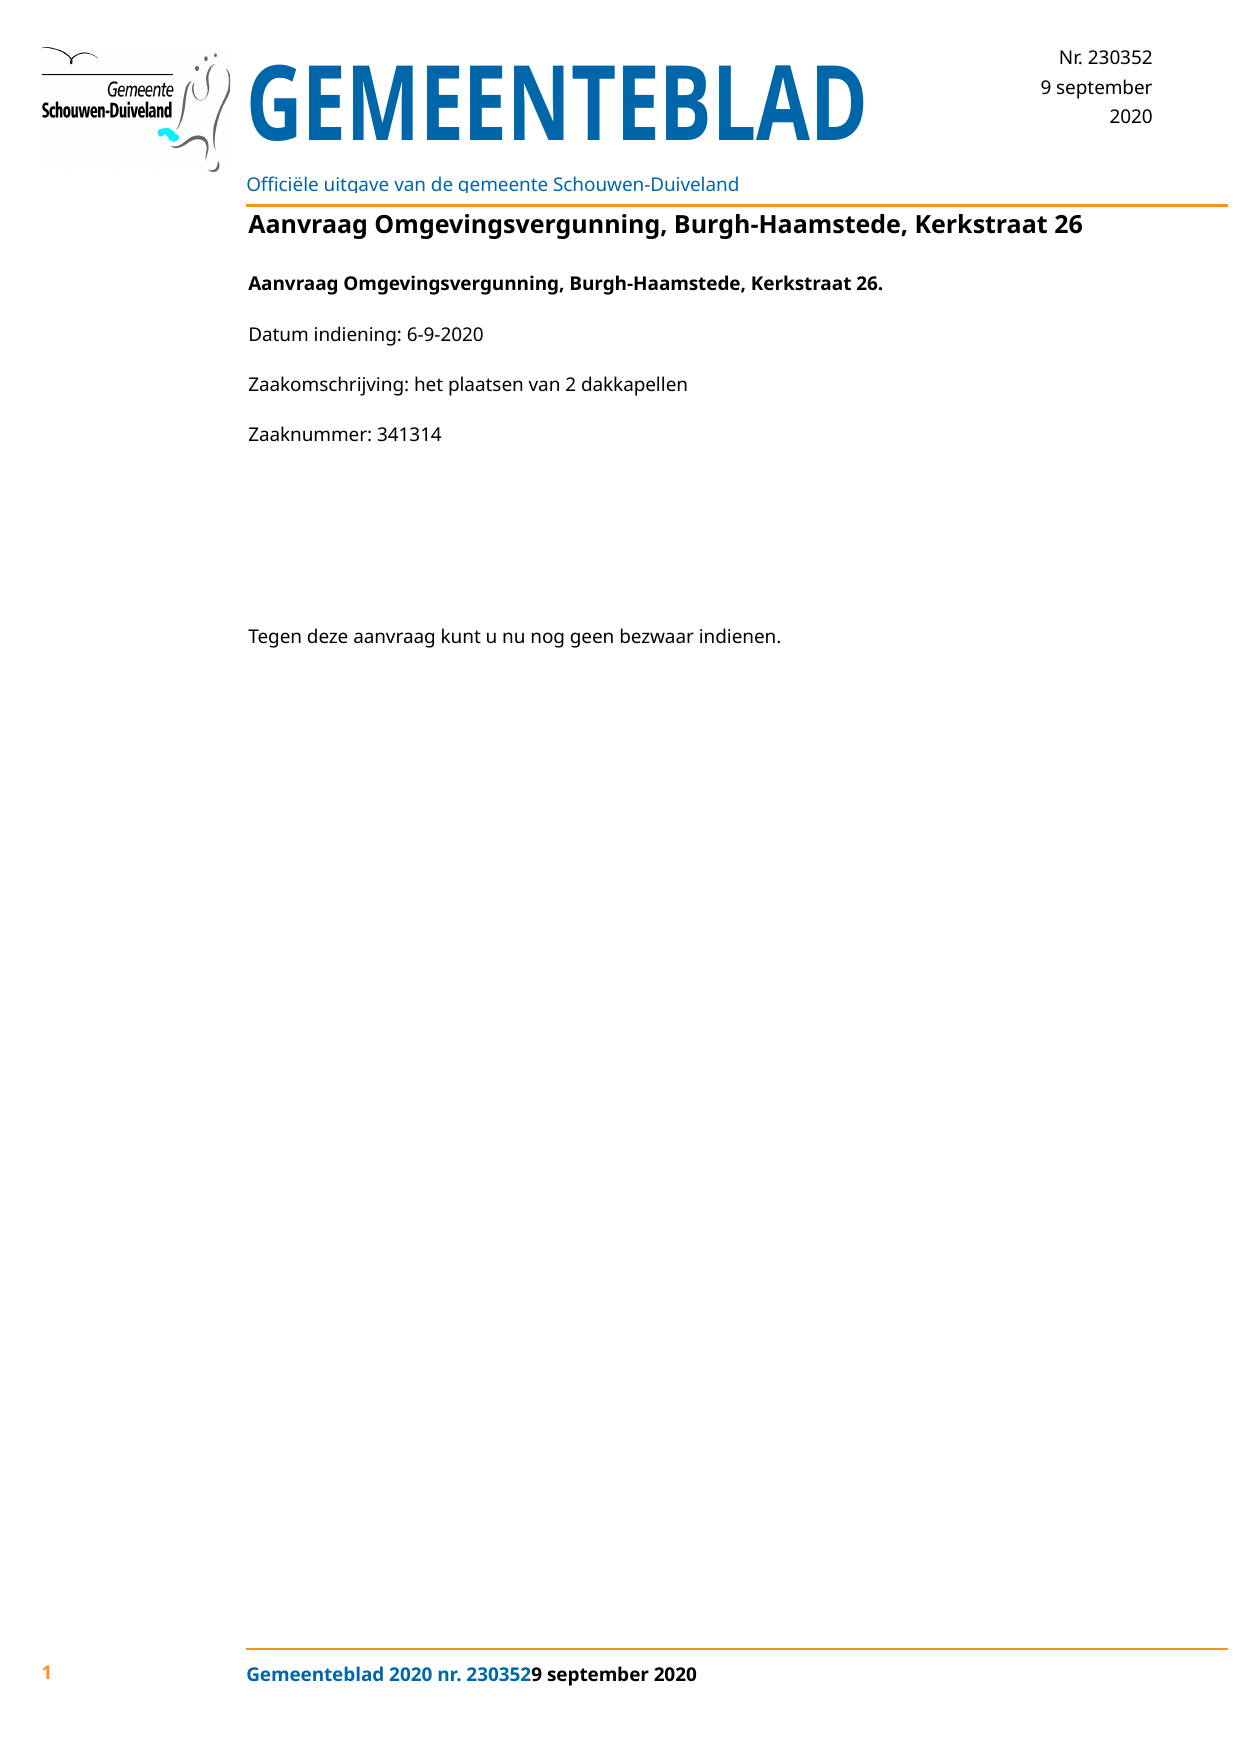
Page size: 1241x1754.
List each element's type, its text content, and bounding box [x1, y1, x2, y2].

text Datum indiening: 6-9-2020 [248, 321, 1152, 346]
text Zaakomschrijving: het plaatsen van 2 dakkapellen [248, 371, 1152, 397]
text Tegen deze aanvraag kunt u nu nog geen bezwaar indienen. [248, 623, 1152, 649]
text Aanvraag Omgevingsvergunning, Burgh-Haamstede, Kerkstraat 26 [248, 207, 1152, 241]
picture [41, 47, 231, 172]
text Zaaknummer: 341314 [248, 422, 1152, 447]
text Aanvraag Omgevingsvergunning, Burgh-Haamstede, Kerkstraat 26. [248, 270, 1152, 296]
